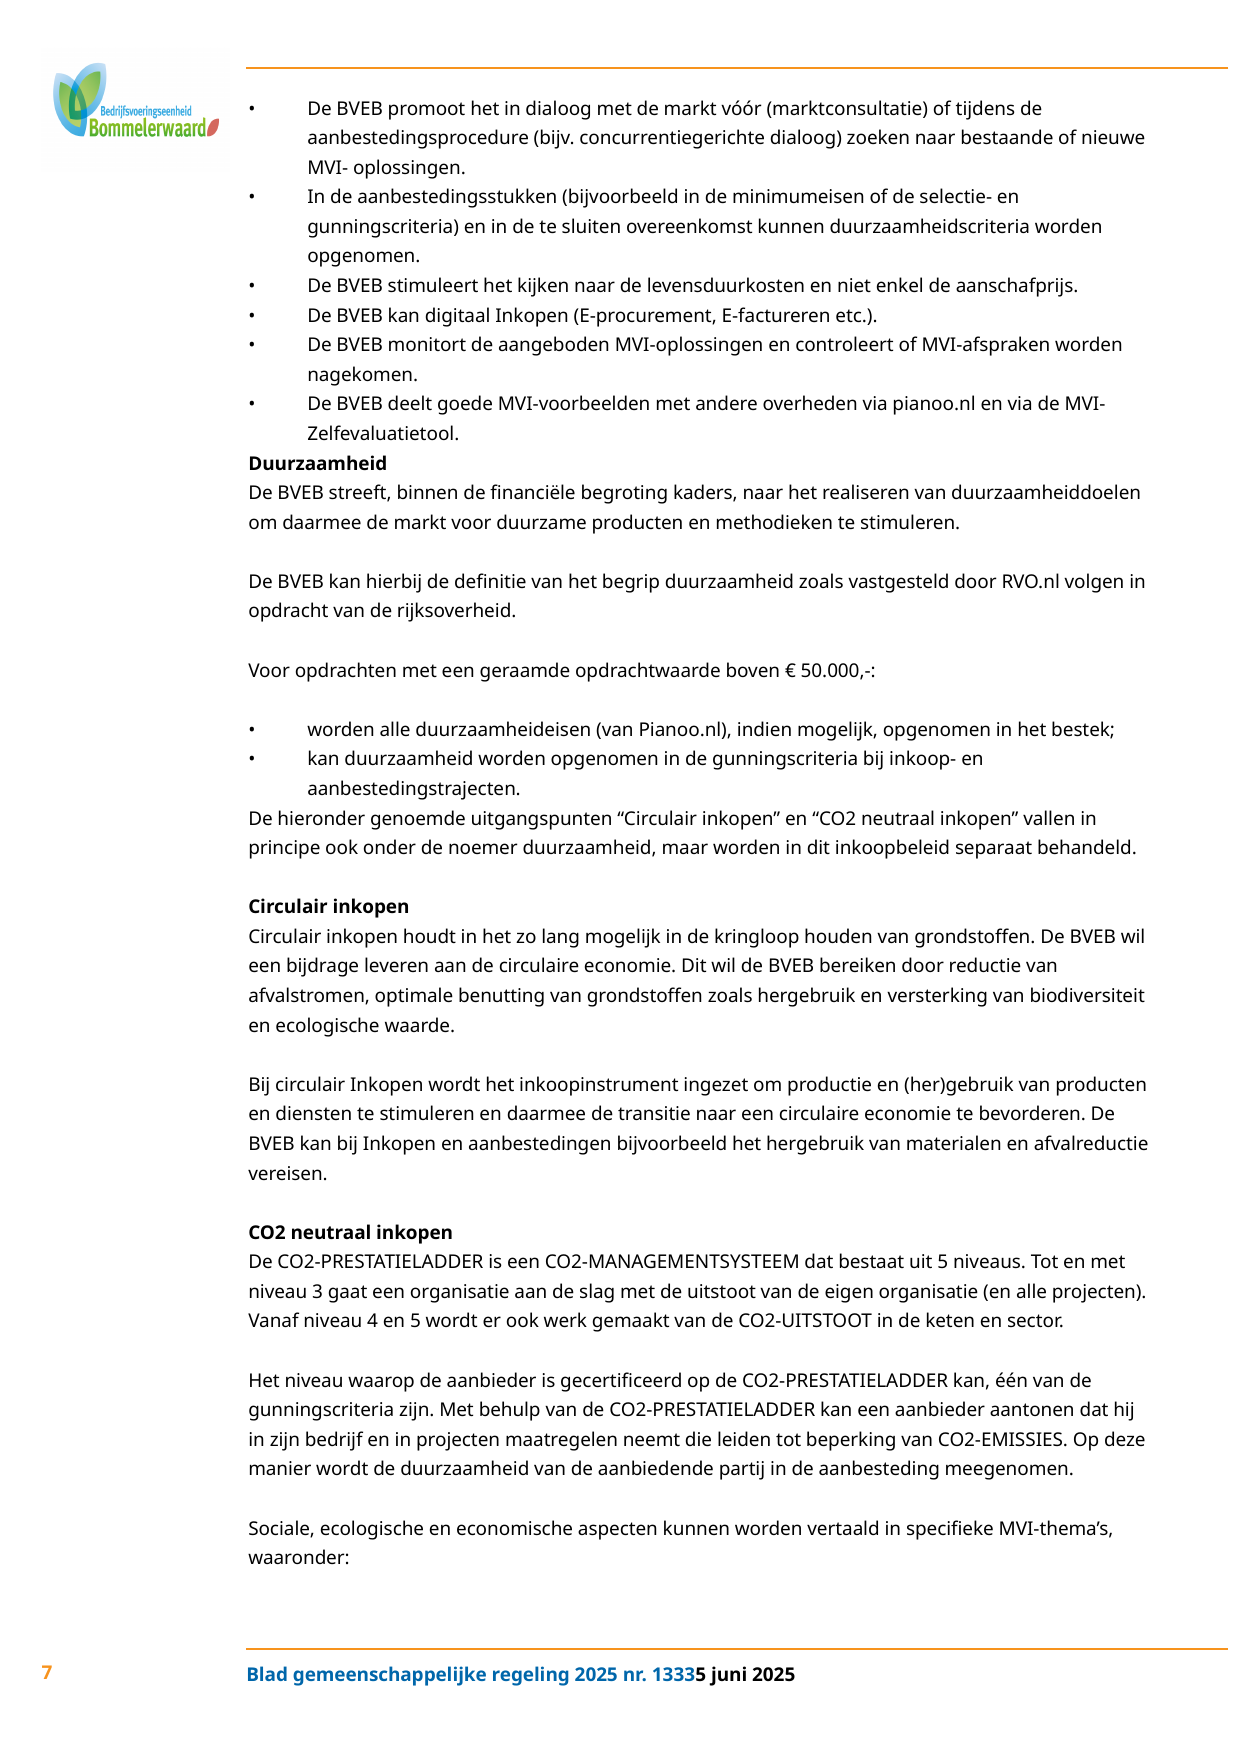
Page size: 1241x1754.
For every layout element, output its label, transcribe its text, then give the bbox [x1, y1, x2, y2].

picture [41, 47, 231, 172]
text Circulair inkopen [248, 893, 1152, 919]
text Bij circulair Inkopen wordt het inkoopinstrument ingezet om productie en (her)gebruik van producten en diensten te stimuleren en daarmee de transitie naar een circulaire economie te bevorderen. De BVEB kan bij Inkopen en aanbestedingen bijvoorbeeld het hergebruik van materialen en afvalreductie vereisen. [248, 1071, 1152, 1186]
text Circulair inkopen houdt in het zo lang mogelijk in de kringloop houden van grondstoffen. De BVEB wil een bijdrage leveren aan de circulaire economie. Dit wil de BVEB bereiken door reductie van afvalstromen, optimale benutting van grondstoffen zoals hergebruik en versterking van biodiversiteit en ecologische waarde. [248, 923, 1152, 1038]
list kan duurzaamheid worden opgenomen in de gunningscriteria bij inkoop- en aanbestedingstrajecten. [248, 746, 1152, 801]
text Sociale, ecologische en economische aspecten kunnen worden vertaald in specifieke MVI-thema’s, waaronder: [248, 1515, 1152, 1570]
text De BVEB kan hierbij de definitie van het begrip duurzaamheid zoals vastgesteld door RVO.nl volgen in opdracht van de rijksoverheid. [248, 568, 1152, 623]
text De CO2-PRESTATIELADDER is een CO2-MANAGEMENTSYSTEEM dat bestaat uit 5 niveaus. Tot en met niveau 3 gaat een organisatie aan de slag met de uitstoot van de eigen organisatie (en alle projecten). Vanaf niveau 4 en 5 wordt er ook werk gemaakt van de CO2-UITSTOOT in de keten en sector. [248, 1248, 1152, 1333]
text Voor opdrachten met een geraamde opdrachtwaarde boven € 50.000,-: [248, 657, 1152, 683]
list De BVEB monitort de aangeboden MVI-oplossingen en controleert of MVI-afspraken worden nagekomen. [248, 331, 1152, 387]
list De BVEB kan digitaal Inkopen (E-procurement, E-factureren etc.). [248, 302, 1152, 328]
text Duurzaamheid [248, 450, 1152, 476]
text Het niveau waarop de aanbieder is gecertificeerd op de CO2-PRESTATIELADDER kan, één van de gunningscriteria zijn. Met behulp van de CO2-PRESTATIELADDER kan een aanbieder aantonen dat hij in zijn bedrijf en in projecten maatregelen neemt die leiden tot beperking van CO2-EMISSIES. Op deze manier wordt de duurzaamheid van de aanbiedende partij in de aanbesteding meegenomen. [248, 1367, 1152, 1481]
list De BVEB stimuleert het kijken naar de levensduurkosten en niet enkel de aanschafprijs. [248, 272, 1152, 298]
text De BVEB streeft, binnen de financiële begroting kaders, naar het realiseren van duurzaamheiddoelen om daarmee de markt voor duurzame producten en methodieken te stimuleren. [248, 479, 1152, 535]
list De BVEB promoot het in dialoog met de markt vóór (marktconsultatie) of tijdens de aanbestedingsprocedure (bijv. concurrentiegerichte dialoog) zoeken naar bestaande of nieuwe MVI- oplossingen. [248, 95, 1152, 180]
list De BVEB deelt goede MVI-voorbeelden met andere overheden via pianoo.nl en via de MVI- Zelfevaluatietool. [248, 391, 1152, 446]
list worden alle duurzaamheideisen (van Pianoo.nl), indien mogelijk, opgenomen in het bestek; [248, 716, 1152, 742]
text De hieronder genoemde uitgangspunten “Circulair inkopen” en “CO2 neutraal inkopen” vallen in principe ook onder de noemer duurzaamheid, maar worden in dit inkoopbeleid separaat behandeld. [248, 805, 1152, 860]
list In de aanbestedingsstukken (bijvoorbeeld in de minimumeisen of de selectie- en gunningscriteria) en in de te sluiten overeenkomst kunnen duurzaamheidscriteria worden opgenomen. [248, 183, 1152, 268]
text CO2 neutraal inkopen [248, 1219, 1152, 1245]
